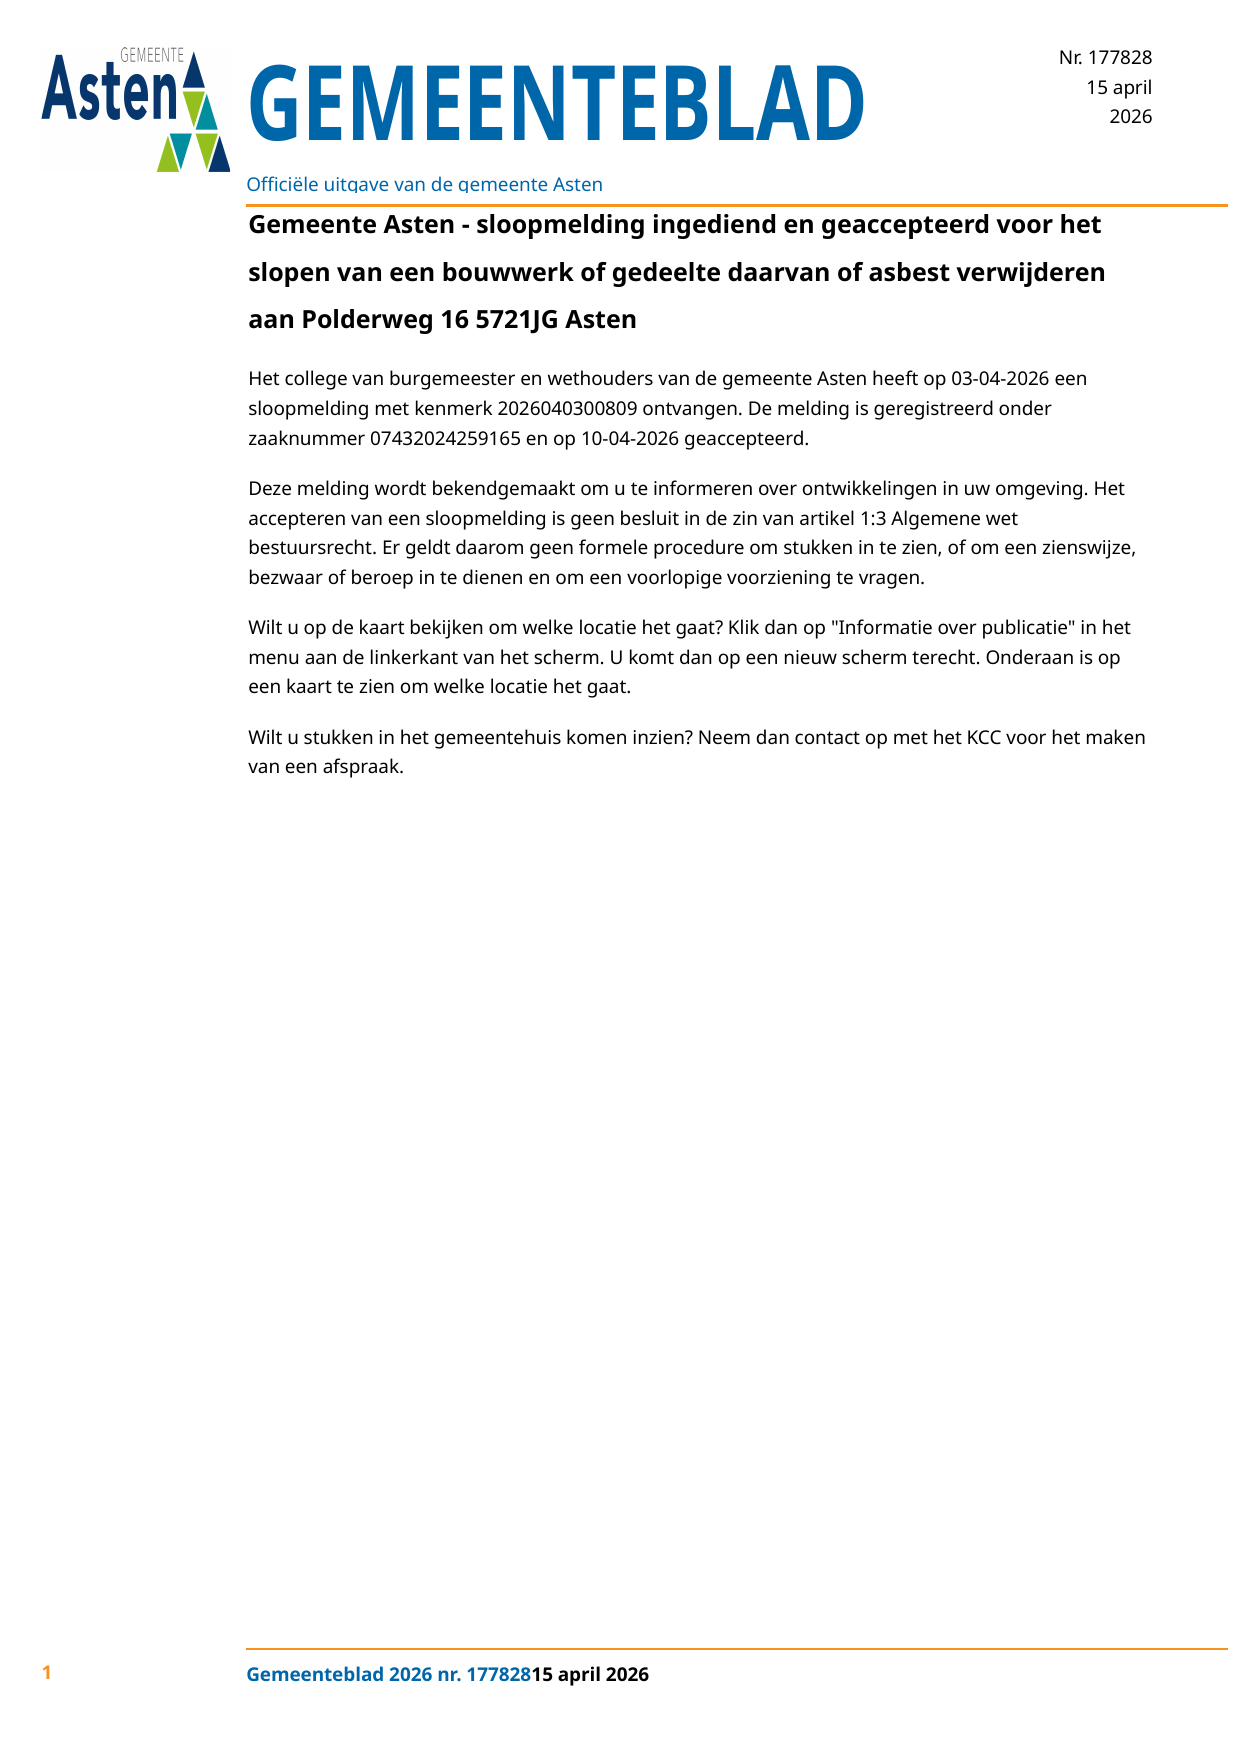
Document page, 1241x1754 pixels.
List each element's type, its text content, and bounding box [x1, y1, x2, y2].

text Gemeente Asten - sloopmelding ingediend en geaccepteerd voor het slopen van een bouwwerk of gedeelte daarvan of asbest verwijderen aan Polderweg 16 5721JG Asten [248, 207, 1152, 336]
text Deze melding wordt bekendgemaakt om u te informeren over ontwikkelingen in uw omgeving. Het accepteren van een sloopmelding is geen besluit in de zin van artikel 1:3 Algemene wet bestuursrecht. Er geldt daarom geen formele procedure om stukken in te zien, of om een zienswijze, bezwaar of beroep in te dienen en om een voorlopige voorziening te vragen. [248, 475, 1152, 589]
text Wilt u op de kaart bekijken om welke locatie het gaat? Klik dan op "Informatie over publicatie" in het menu aan de linkerkant van het scherm. U komt dan op een nieuw scherm terecht. Onderaan is op een kaart te zien om welke locatie het gaat. [248, 614, 1152, 699]
picture [41, 47, 231, 172]
text Wilt u stukken in het gemeentehuis komen inzien? Neem dan contact op met het KCC voor het maken van een afspraak. [248, 724, 1152, 779]
text Het college van burgemeester en wethouders van de gemeente Asten heeft op 03-04-2026 een sloopmelding met kenmerk 2026040300809 ontvangen. De melding is geregistreerd onder zaaknummer 07432024259165 en op 10-04-2026 geaccepteerd. [248, 366, 1152, 450]
